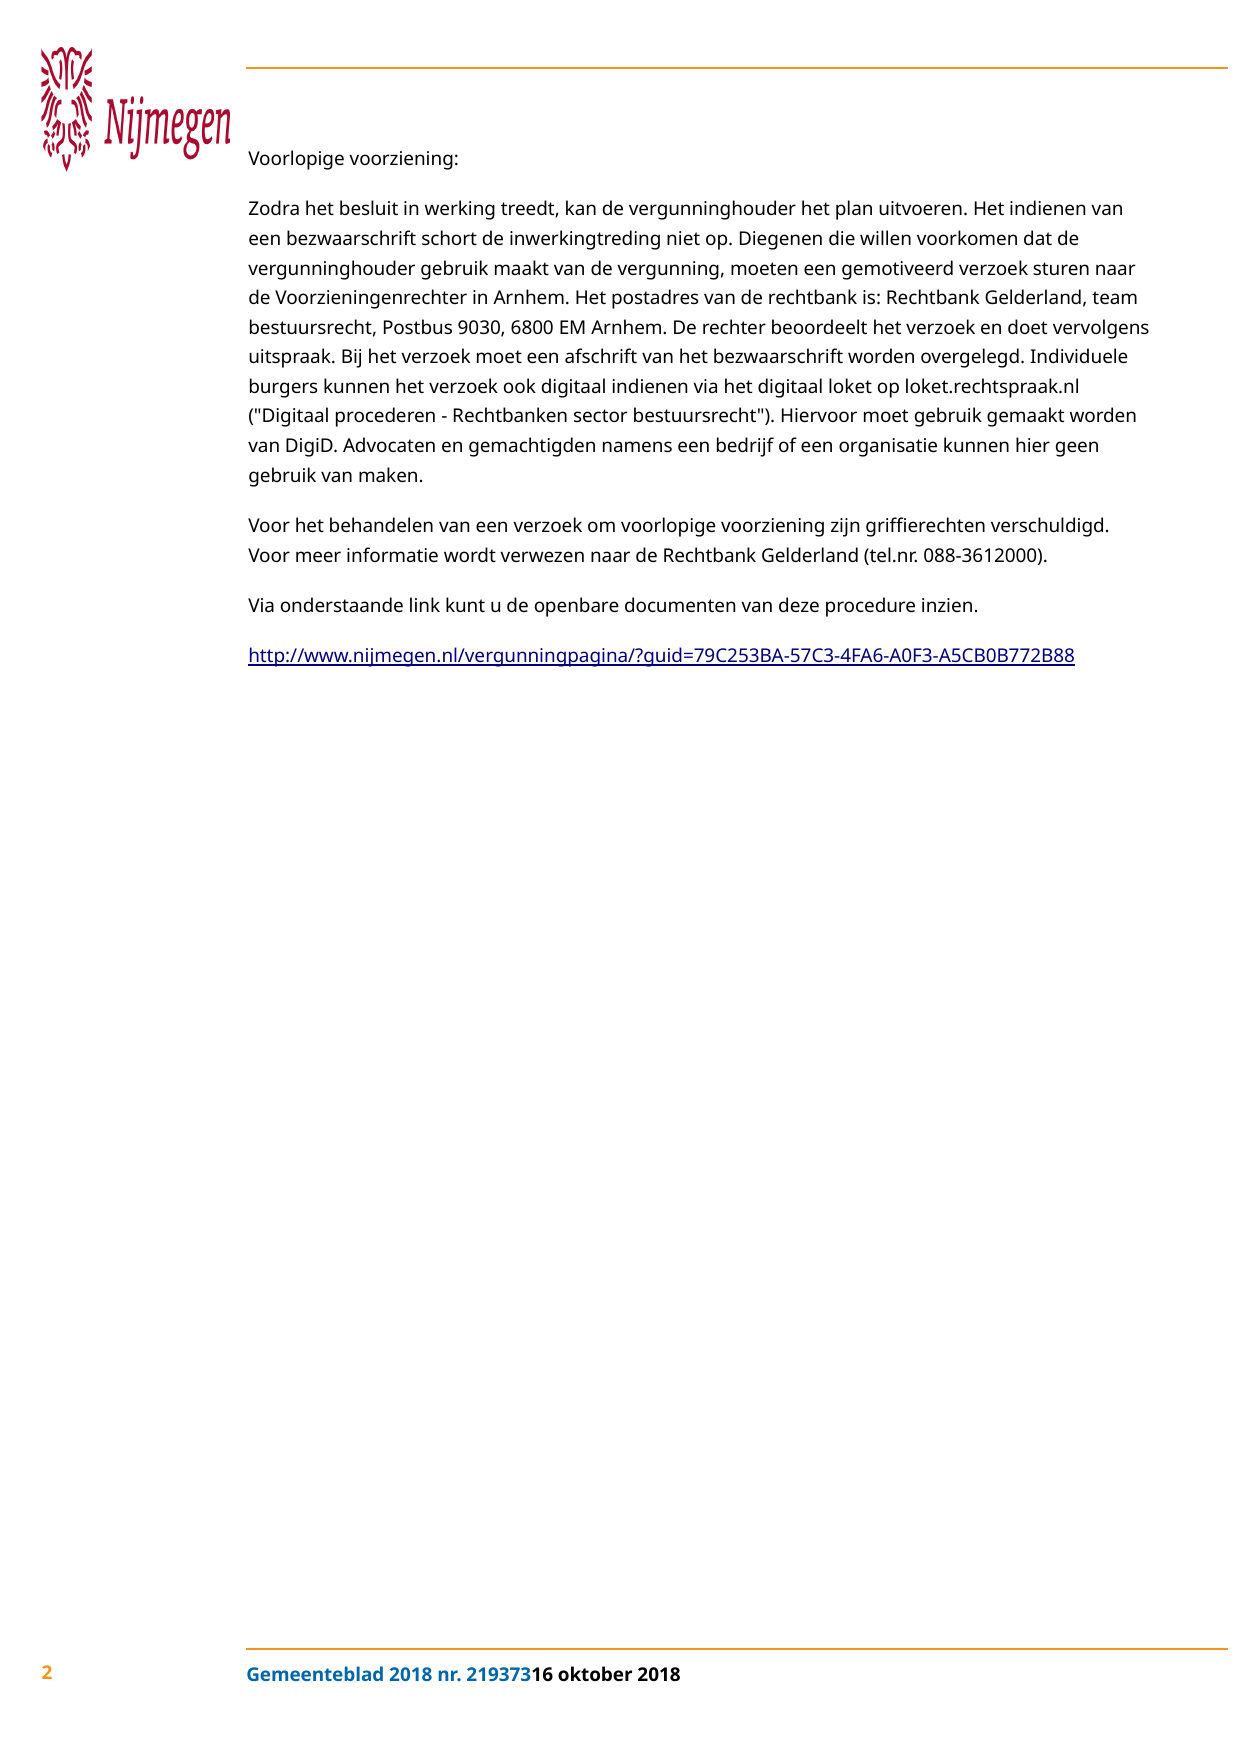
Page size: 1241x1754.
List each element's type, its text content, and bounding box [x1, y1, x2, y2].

text Zodra het besluit in werking treedt, kan de vergunninghouder het plan uitvoeren. Het indienen van een bezwaarschrift schort de inwerkingtreding niet op. Diegenen die willen voorkomen dat de vergunninghouder gebruik maakt van de vergunning, moeten een gemotiveerd verzoek sturen naar de Voorzieningenrechter in Arnhem. Het postadres van de rechtbank is: Rechtbank Gelderland, team bestuursrecht, Postbus 9030, 6800 EM Arnhem. De rechter beoordeelt het verzoek en doet vervolgens uitspraak. Bij het verzoek moet een afschrift van het bezwaarschrift worden overgelegd. Individuele burgers kunnen het verzoek ook digitaal indienen via het digitaal loket op loket.rechtspraak.nl ("Digitaal procederen - Rechtbanken sector bestuursrecht"). Hiervoor moet gebruik gemaakt worden van DigiD. Advocaten en gemachtigden namens een bedrijf of een organisatie kunnen hier geen gebruik van maken. [248, 196, 1152, 488]
text Voorlopige voorziening: [248, 145, 1152, 171]
text http://www.nijmegen.nl/vergunningpagina/?guid=79C253BA-57C3-4FA6-A0F3-A5CB0B772B88 [248, 643, 1152, 668]
text Voor het behandelen van een verzoek om voorlopige voorziening zijn griffierechten verschuldigd. Voor meer informatie wordt verwezen naar de Rechtbank Gelderland (tel.nr. 088-3612000). [248, 512, 1152, 568]
picture [41, 47, 231, 172]
text Via onderstaande link kunt u de openbare documenten van deze procedure inzien. [248, 592, 1152, 618]
